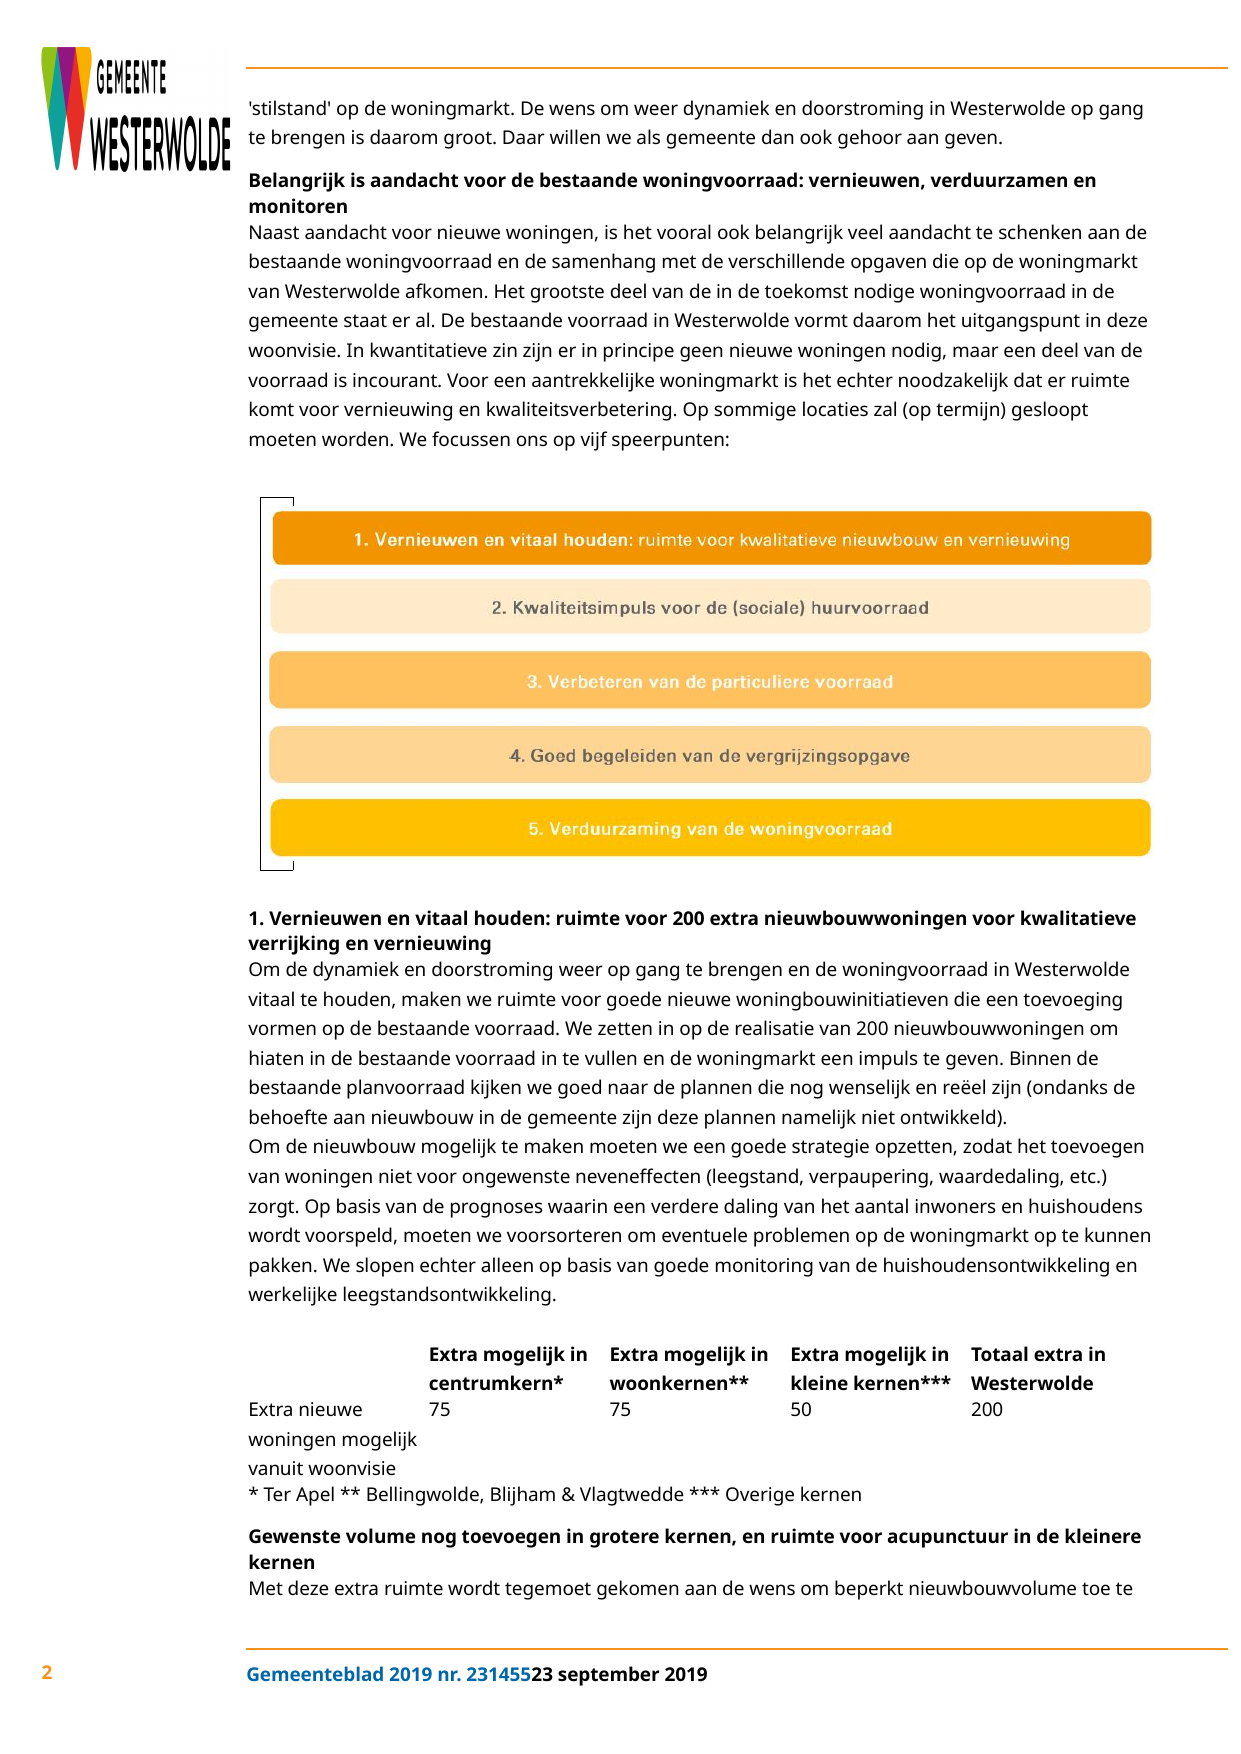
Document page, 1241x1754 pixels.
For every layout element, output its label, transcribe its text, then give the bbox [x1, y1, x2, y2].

text 1. Vernieuwen en vitaal houden: ruimte voor 200 extra nieuwbouwwoningen voor kwalitatieve verrijking en vernieuwing [248, 905, 1152, 956]
picture [41, 47, 231, 172]
text Gewenste volume nog toevoegen in grotere kernen, en ruimte voor acupunctuur in de kleinere kernen [248, 1524, 1152, 1575]
table_cell 50 [790, 1396, 971, 1481]
text Om de dynamiek en doorstroming weer op gang te brengen en de woningvoorraad in Westerwolde vitaal te houden, maken we ruimte voor goede nieuwe woningbouwinitiatieven die een toevoeging vormen op de bestaande voorraad. We zetten in op de realisatie van 200 nieuwbouwwoningen om hiaten in de bestaande voorraad in te vullen en de woningmarkt een impuls te geven. Binnen de bestaande planvoorraad kijken we goed naar de plannen die nog wenselijk en reëel zijn (ondanks de behoefte aan nieuwbouw in de gemeente zijn deze plannen namelijk niet ontwikkeld). [248, 956, 1152, 1130]
text Naast aandacht voor nieuwe woningen, is het vooral ook belangrijk veel aandacht te schenken aan de bestaande woningvoorraad en de samenhang met de verschillende opgaven die op de woningmarkt van Westerwolde afkomen. Het grootste deel van de in de toekomst nodige woningvoorraad in de gemeente staat er al. De bestaande voorraad in Westerwolde vormt daarom het uitgangspunt in deze woonvisie. In kwantitatieve zin zijn er in principe geen nieuwe woningen nodig, maar een deel van de voorraad is incourant. Voor een aantrekkelijke woningmarkt is het echter noodzakelijk dat er ruimte komt voor vernieuwing en kwaliteitsverbetering. Op sommige locaties zal (op termijn) gesloopt moeten worden. We focussen ons op vijf speerpunten: [248, 219, 1152, 452]
picture [268, 506, 1155, 861]
text Met deze extra ruimte wordt tegemoet gekomen aan de wens om beperkt nieuwbouwvolume toe te [248, 1575, 1152, 1601]
table_cell 200 [971, 1396, 1152, 1481]
table_header Extra mogelijk in kleine kernen*** [790, 1341, 971, 1396]
table_cell Extra nieuwe woningen mogelijk vanuit woonvisie [248, 1396, 429, 1481]
table_cell 75 [609, 1396, 790, 1481]
table_header Totaal extra in Westerwolde [971, 1341, 1152, 1396]
text Om de nieuwbouw mogelijk te maken moeten we een goede strategie opzetten, zodat het toevoegen van woningen niet voor ongewenste neveneffecten (leegstand, verpaupering, waardedaling, etc.) zorgt. Op basis van de prognoses waarin een verdere daling van het aantal inwoners en huishoudens wordt voorspeld, moeten we voorsorteren om eventuele problemen op de woningmarkt op te kunnen pakken. We slopen echter alleen op basis van goede monitoring van de huishoudensontwikkeling en werkelijke leegstandsontwikkeling. [248, 1134, 1152, 1307]
text 'stilstand' op de woningmarkt. De wens om weer dynamiek en doorstroming in Westerwolde op gang te brengen is daarom groot. Daar willen we als gemeente dan ook gehoor aan geven. [248, 95, 1152, 150]
table_header [248, 1341, 429, 1396]
table_header Extra mogelijk in centrumkern* [429, 1341, 609, 1396]
text Belangrijk is aandacht voor de bestaande woningvoorraad: vernieuwen, verduurzamen en monitoren [248, 167, 1152, 219]
table_header Extra mogelijk in woonkernen** [609, 1341, 790, 1396]
table_cell 75 [429, 1396, 609, 1481]
table_cell * Ter Apel ** Bellingwolde, Blijham & Vlagtwedde *** Overige kernen [248, 1481, 1152, 1507]
